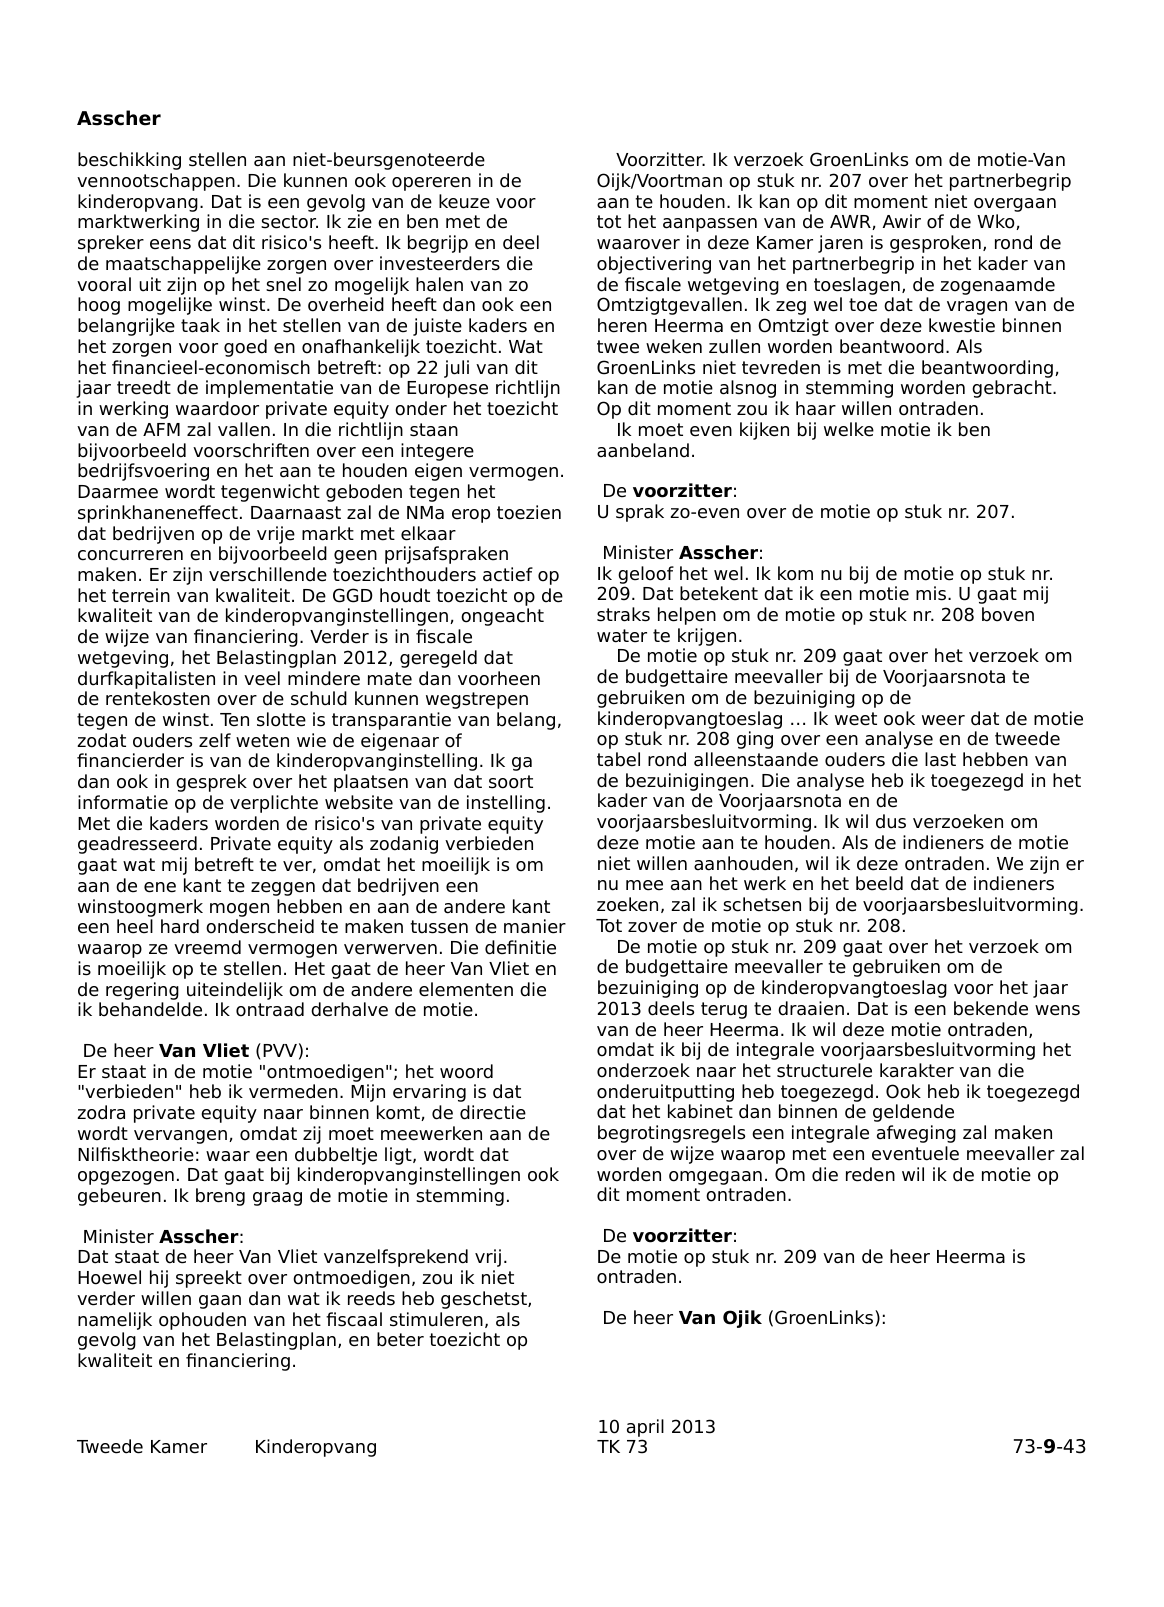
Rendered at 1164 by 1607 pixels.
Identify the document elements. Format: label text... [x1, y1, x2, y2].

text De heer Van Ojik (GroenLinks): [596, 1308, 1087, 1329]
text Minister Asscher: [77, 1227, 567, 1247]
text Ik geloof het wel. Ik kom nu bij de motie op stuk nr. 209. Dat betekent dat ik een motie mis. U gaat mij straks helpen om de motie op stuk nr. 208 boven water te krijgen. [596, 563, 1087, 646]
text Ik moet even kijken bij welke motie ik ben aanbeland. [596, 420, 1087, 461]
text Minister Asscher: [596, 543, 1087, 563]
text beschikking stellen aan niet-beursgenoteerde vennootschappen. Die kunnen ook opereren in de kinderopvang. Dat is een gevolg van de keuze voor marktwerking in die sector. Ik zie en ben met de spreker eens dat dit risico's heeft. Ik begrijp en deel de maatschappelijke zorgen over investeerders die vooral uit zijn op het snel zo mogelijk halen van zo hoog mogelijke winst. De overheid heeft dan ook een belangrijke taak in het stellen van de juiste kaders en het zorgen voor goed en onafhankelijk toezicht. Wat het financieel-economisch betreft: op 22 juli van dit jaar treedt de implementatie van de Europese richtlijn in werking waardoor private equity onder het toezicht van de AFM zal vallen. In die richtlijn staan bijvoorbeeld voorschriften over een integere bedrijfsvoering en het aan te houden eigen vermogen. Daarmee wordt tegenwicht geboden tegen het sprinkhaneneffect. Daarnaast zal de NMa erop toezien dat bedrijven op de vrije markt met elkaar concurreren en bijvoorbeeld geen prijsafspraken maken. Er zijn verschillende toezichthouders actief op het terrein van kwaliteit. De GGD houdt toezicht op de kwaliteit van de kinderopvanginstellingen, ongeacht de wijze van financiering. Verder is in fiscale wetgeving, het Belastingplan 2012, geregeld dat durfkapitalisten in veel mindere mate dan voorheen de rentekosten over de schuld kunnen wegstrepen tegen de winst. Ten slotte is transparantie van belang, zodat ouders zelf weten wie de eigenaar of financierder is van de kinderopvanginstelling. Ik ga dan ook in gesprek over het plaatsen van dat soort informatie op de verplichte website van de instelling. Met die kaders worden de risico's van private equity geadresseerd. Private equity als zodanig verbieden gaat wat mij betreft te ver, omdat het moeilijk is om aan de ene kant te zeggen dat bedrijven een winstoogmerk mogen hebben en aan de andere kant een heel hard onderscheid te maken tussen de manier waarop ze vreemd vermogen verwerven. Die definitie is moeilijk op te stellen. Het gaat de heer Van Vliet en de regering uiteindelijk om de andere elementen die ik behandelde. Ik ontraad derhalve de motie. [77, 150, 567, 1021]
text De motie op stuk nr. 209 van de heer Heerma is ontraden. [596, 1247, 1087, 1288]
text Dat staat de heer Van Vliet vanzelfsprekend vrij. Hoewel hij spreekt over ontmoedigen, zou ik niet verder willen gaan dan wat ik reeds heb geschetst, namelijk ophouden van het fiscaal stimuleren, als gevolg van het Belastingplan, en beter toezicht op kwaliteit en financiering. [77, 1247, 567, 1372]
text De voorzitter: [596, 481, 1087, 502]
text De motie op stuk nr. 209 gaat over het verzoek om de budgettaire meevaller te gebruiken om de bezuiniging op de kinderopvangtoeslag voor het jaar 2013 deels terug te draaien. Dat is een bekende wens van de heer Heerma. Ik wil deze motie ontraden, omdat ik bij de integrale voorjaarsbesluitvorming het onderzoek naar het structurele karakter van die onderuitputting heb toegezegd. Ook heb ik toegezegd dat het kabinet dan binnen de geldende begrotingsregels een integrale afweging zal maken over de wijze waarop met een eventuele meevaller zal worden omgegaan. Om die reden wil ik de motie op dit moment ontraden. [596, 936, 1087, 1206]
text De heer Van Vliet (PVV): [77, 1041, 567, 1062]
text Er staat in de motie "ontmoedigen"; het woord "verbieden" heb ik vermeden. Mijn ervaring is dat zodra private equity naar binnen komt, de directie wordt vervangen, omdat zij moet meewerken aan de Nilfisktheorie: waar een dubbeltje ligt, wordt dat opgezogen. Dat gaat bij kinderopvanginstellingen ook gebeuren. Ik breng graag de motie in stemming. [77, 1062, 567, 1207]
text Voorzitter. Ik verzoek GroenLinks om de motie-Van Oijk/Voortman op stuk nr. 207 over het partnerbegrip aan te houden. Ik kan op dit moment niet overgaan tot het aanpassen van de AWR, Awir of de Wko, waarover in deze Kamer jaren is gesproken, rond de objectivering van het partnerbegrip in het kader van de fiscale wetgeving en toeslagen, de zogenaamde Omtzigtgevallen. Ik zeg wel toe dat de vragen van de heren Heerma en Omtzigt over deze kwestie binnen twee weken zullen worden beantwoord. Als GroenLinks niet tevreden is met die beantwoording, kan de motie alsnog in stemming worden gebracht. Op dit moment zou ik haar willen ontraden. [596, 150, 1087, 420]
text De voorzitter: [596, 1226, 1087, 1247]
text U sprak zo-even over de motie op stuk nr. 207. [596, 502, 1087, 523]
text De motie op stuk nr. 209 gaat over het verzoek om de budgettaire meevaller bij de Voorjaarsnota te gebruiken om de bezuiniging op de kinderopvangtoeslag … Ik weet ook weer dat de motie op stuk nr. 208 ging over een analyse en de tweede tabel rond alleenstaande ouders die last hebben van de bezuinigingen. Die analyse heb ik toegezegd in het kader van de Voorjaarsnota en de voorjaarsbesluitvorming. Ik wil dus verzoeken om deze motie aan te houden. Als de indieners de motie niet willen aanhouden, wil ik deze ontraden. We zijn er nu mee aan het werk en het beeld dat de indieners zoeken, zal ik schetsen bij de voorjaarsbesluitvorming. Tot zover de motie op stuk nr. 208. [596, 646, 1087, 936]
